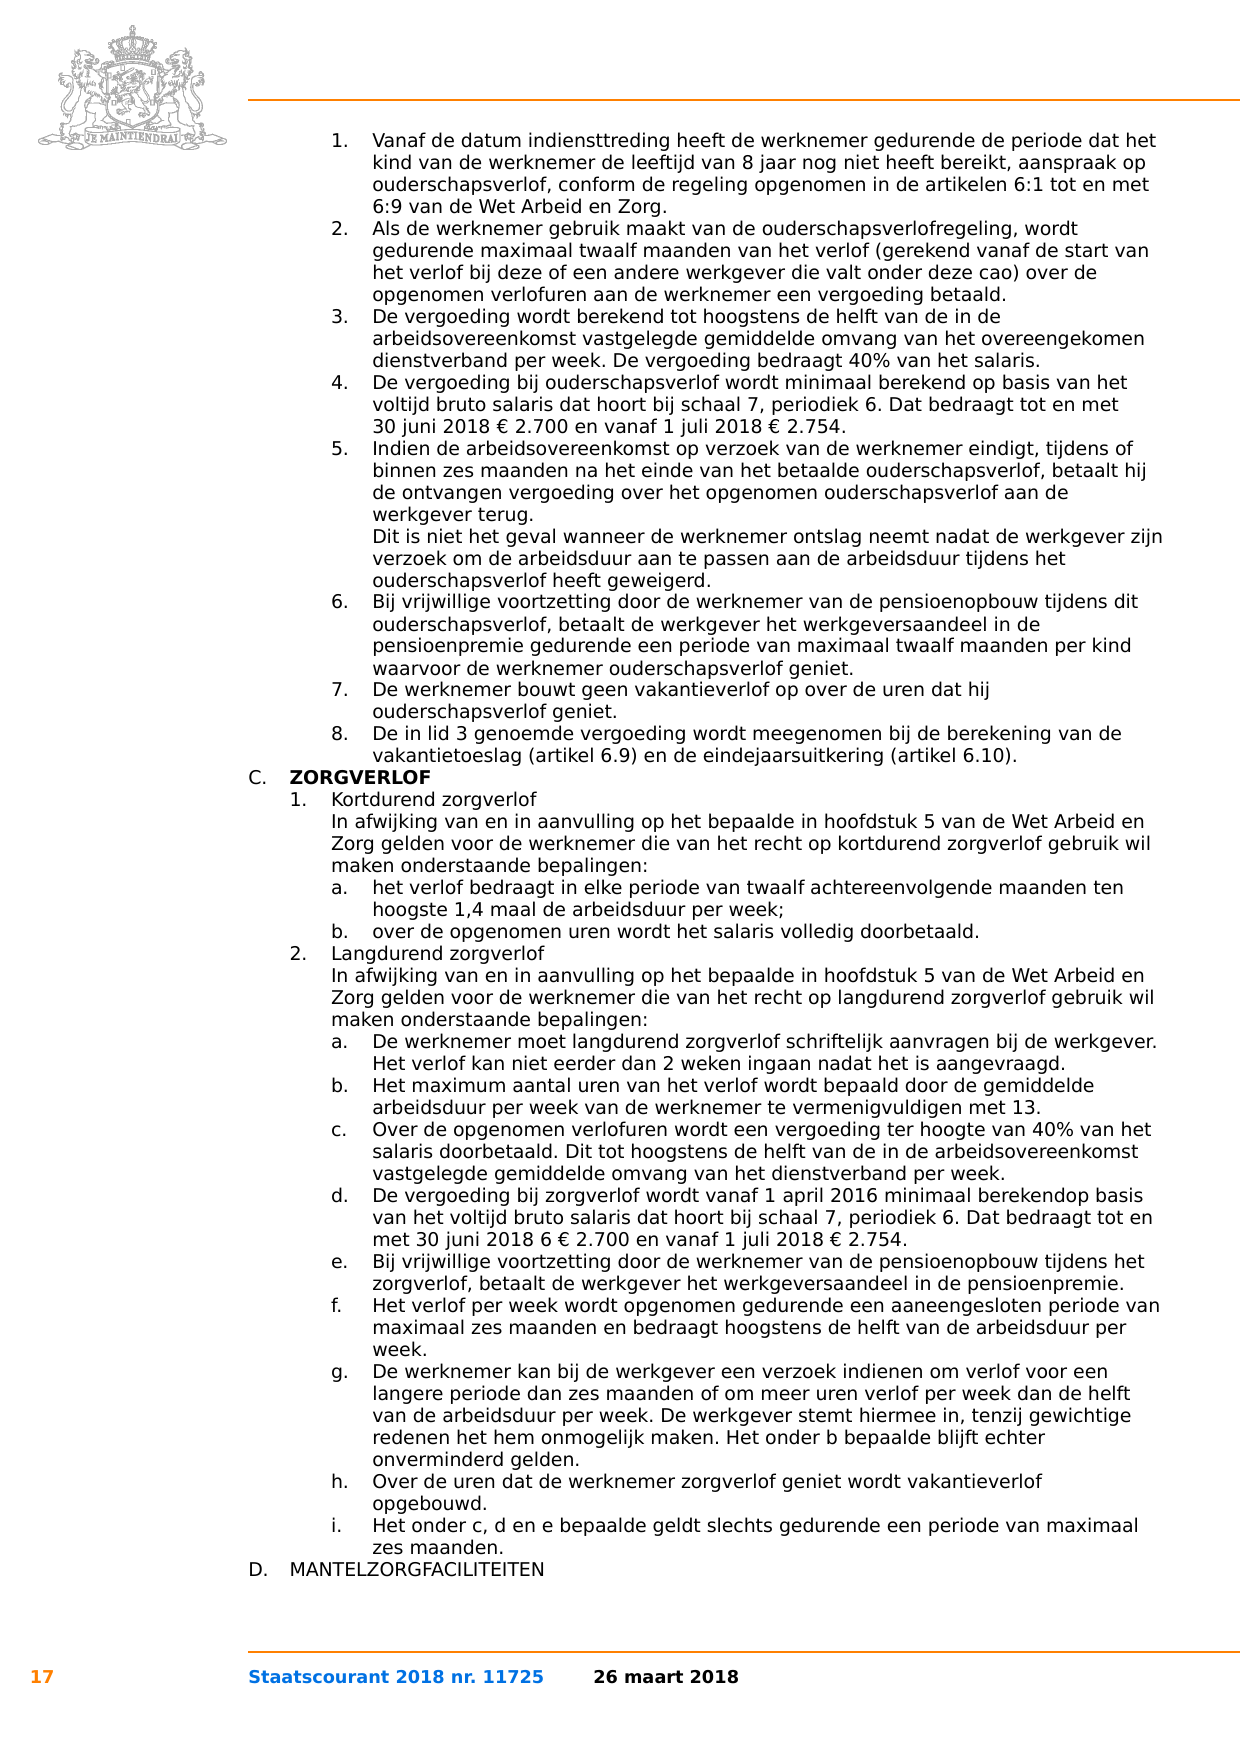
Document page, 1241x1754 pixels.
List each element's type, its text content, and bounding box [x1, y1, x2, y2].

text g. De werknemer kan bij de werkgever een verzoek indienen om verlof voor een langere periode dan zes maanden of om meer uren verlof per week dan de helft van de arbeidsduur per week. De werkgever stemt hiermee in, tenzij gewichtige redenen het hem onmogelijk maken. Het onder b bepaalde blijft echter onverminderd gelden. [331, 1361, 1163, 1471]
picture [38, 25, 227, 150]
text C. ZORGVERLOF [248, 767, 1163, 789]
text h. Over de uren dat de werknemer zorgverlof geniet wordt vakantieverlof opgebouwd. [331, 1471, 1163, 1514]
text 1. Vanaf de datum indiensttreding heeft de werknemer gedurende de periode dat het kind van de werknemer de leeftijd van 8 jaar nog niet heeft bereikt, aanspraak op ouderschapsverlof, conform de regeling opgenomen in de artikelen 6:1 tot en met 6:9 van de Wet Arbeid en Zorg. [331, 130, 1163, 218]
text 7. De werknemer bouwt geen vakantieverlof op over de uren dat hij ouderschapsverlof geniet. [331, 679, 1163, 723]
text a. De werknemer moet langdurend zorgverlof schriftelijk aanvragen bij de werkgever. Het verlof kan niet eerder dan 2 weken ingaan nadat het is aangevraagd. [331, 1031, 1163, 1075]
text i. Het onder c, d en e bepaalde geldt slechts gedurende een periode van maximaal zes maanden. [331, 1514, 1163, 1558]
text In afwijking van en in aanvulling op het bepaalde in hoofdstuk 5 van de Wet Arbeid en Zorg gelden voor de werknemer die van het recht op kortdurend zorgverlof gebruik wil maken onderstaande bepalingen: [331, 811, 1163, 877]
text D. MANTELZORGFACILITEITEN [248, 1558, 1163, 1581]
text 2. Langdurend zorgverlof [289, 943, 1163, 965]
text c. Over de opgenomen verlofuren wordt een vergoeding ter hoogte van 40% van het salaris doorbetaald. Dit tot hoogstens de helft van de in de arbeidsovereenkomst vastgelegde gemiddelde omvang van het dienstverband per week. [331, 1119, 1163, 1185]
text In afwijking van en in aanvulling op het bepaalde in hoofdstuk 5 van de Wet Arbeid en Zorg gelden voor de werknemer die van het recht op langdurend zorgverlof gebruik wil maken onderstaande bepalingen: [331, 965, 1163, 1031]
text 6. Bij vrijwillige voortzetting door de werknemer van de pensioenopbouw tijdens dit ouderschapsverlof, betaalt de werkgever het werkgeversaandeel in de pensioenpremie gedurende een periode van maximaal twaalf maanden per kind waarvoor de werknemer ouderschapsverlof geniet. [331, 591, 1163, 679]
text 4. De vergoeding bij ouderschapsverlof wordt minimaal berekend op basis van het voltijd bruto salaris dat hoort bij schaal 7, periodiek 6. Dat bedraagt tot en met 30 juni 2018 € 2.700 en vanaf 1 juli 2018 € 2.754. [331, 372, 1163, 438]
text 5. Indien de arbeidsovereenkomst op verzoek van de werknemer eindigt, tijdens of binnen zes maanden na het einde van het betaalde ouderschapsverlof, betaalt hij de ontvangen vergoeding over het opgenomen ouderschapsverlof aan de werkgever terug. [331, 438, 1163, 526]
text d. De vergoeding bij zorgverlof wordt vanaf 1 april 2016 minimaal berekendop basis van het voltijd bruto salaris dat hoort bij schaal 7, periodiek 6. Dat bedraagt tot en met 30 juni 2018 6 € 2.700 en vanaf 1 juli 2018 € 2.754. [331, 1185, 1163, 1251]
text 1. Kortdurend zorgverlof [289, 789, 1163, 811]
text 8. De in lid 3 genoemde vergoeding wordt meegenomen bij de berekening van de vakantietoeslag (artikel 6.9) en de eindejaarsuitkering (artikel 6.10). [331, 723, 1163, 767]
text a. het verlof bedraagt in elke periode van twaalf achtereenvolgende maanden ten hoogste 1,4 maal de arbeidsduur per week; [331, 877, 1163, 921]
text b. Het maximum aantal uren van het verlof wordt bepaald door de gemiddelde arbeidsduur per week van de werknemer te vermenigvuldigen met 13. [331, 1075, 1163, 1119]
text 3. De vergoeding wordt berekend tot hoogstens de helft van de in de arbeidsovereenkomst vastgelegde gemiddelde omvang van het overeengekomen dienstverband per week. De vergoeding bedraagt 40% van het salaris. [331, 306, 1163, 372]
text Dit is niet het geval wanneer de werknemer ontslag neemt nadat de werkgever zijn verzoek om de arbeidsduur aan te passen aan de arbeidsduur tijdens het ouderschapsverlof heeft geweigerd. [372, 526, 1163, 591]
text f. Het verlof per week wordt opgenomen gedurende een aaneengesloten periode van maximaal zes maanden en bedraagt hoogstens de helft van de arbeidsduur per week. [331, 1295, 1163, 1361]
text b. over de opgenomen uren wordt het salaris volledig doorbetaald. [331, 921, 1163, 943]
text 2. Als de werknemer gebruik maakt van de ouderschapsverlofregeling, wordt gedurende maximaal twaalf maanden van het verlof (gerekend vanaf de start van het verlof bij deze of een andere werkgever die valt onder deze cao) over de opgenomen verlofuren aan de werknemer een vergoeding betaald. [331, 218, 1163, 306]
text e. Bij vrijwillige voortzetting door de werknemer van de pensioenopbouw tijdens het zorgverlof, betaalt de werkgever het werkgeversaandeel in de pensioenpremie. [331, 1251, 1163, 1295]
